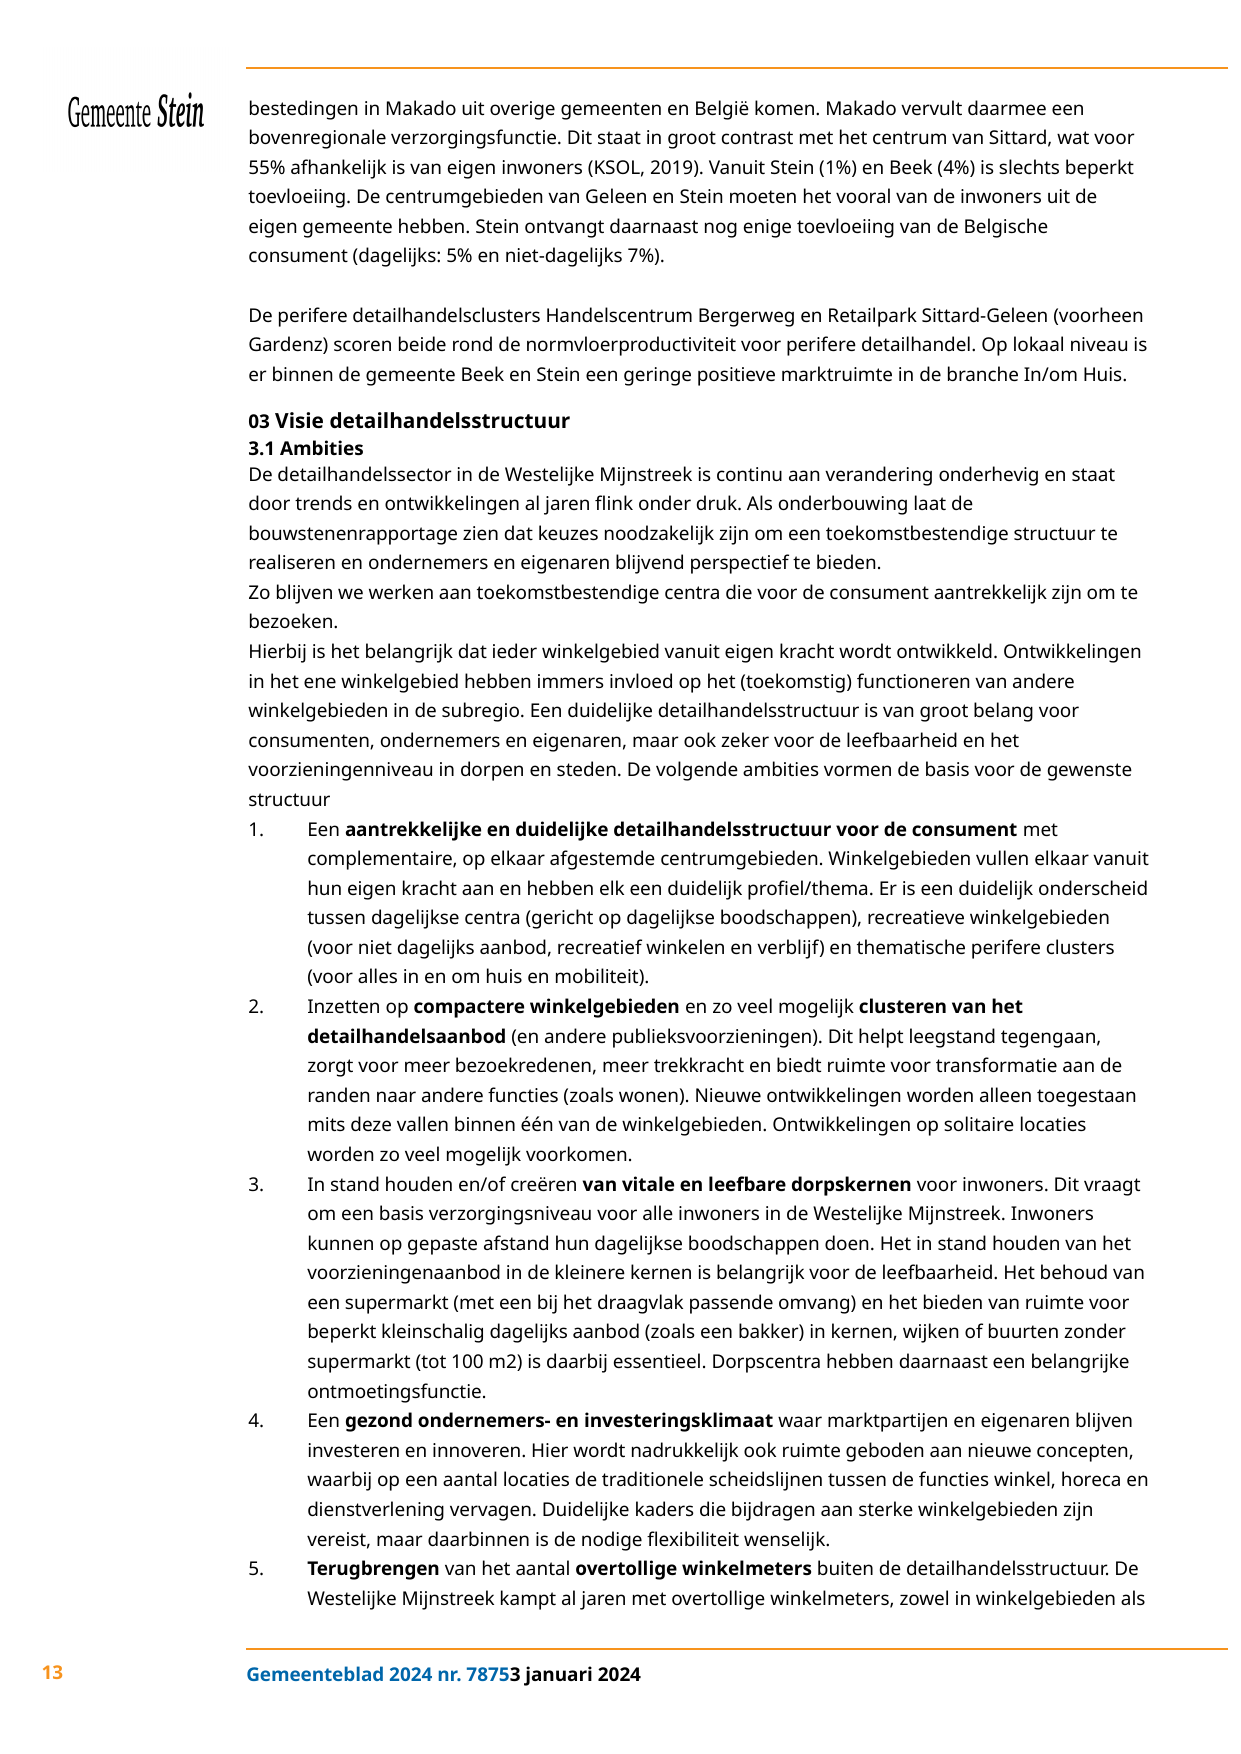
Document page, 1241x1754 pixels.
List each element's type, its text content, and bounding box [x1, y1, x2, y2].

text Zo blijven we werken aan toekomstbestendige centra die voor de consument aantrekkelijk zijn om te bezoeken. [248, 579, 1152, 634]
list Inzetten op compactere winkelgebieden en zo veel mogelijk clusteren van het detailhandelsaanbod (en andere publieksvoorzieningen). Dit helpt leegstand tegengaan, zorgt voor meer bezoekredenen, meer trekkracht en biedt ruimte voor transformatie aan de randen naar andere functies (zoals wonen). Nieuwe ontwikkelingen worden alleen toegestaan mits deze vallen binnen één van de winkelgebieden. Ontwikkelingen op solitaire locaties worden zo veel mogelijk voorkomen. [248, 993, 1152, 1167]
list Een aantrekkelijke en duidelijke detailhandelsstructuur voor de consument met complementaire, op elkaar afgestemde centrumgebieden. Winkelgebieden vullen elkaar vanuit hun eigen kracht aan en hebben elk een duidelijk profiel/thema. Er is een duidelijk onderscheid tussen dagelijkse centra (gericht op dagelijkse boodschappen), recreatieve winkelgebieden (voor niet dagelijks aanbod, recreatief winkelen en verblijf) en thematische perifere clusters (voor alles in en om huis en mobiliteit). [248, 816, 1152, 989]
list Terugbrengen van het aantal overtollige winkelmeters buiten de detailhandelsstructuur. De Westelijke Mijnstreek kampt al jaren met overtollige winkelmeters, zowel in winkelgebieden als [248, 1555, 1152, 1611]
text 3.1 Ambities [248, 435, 1152, 461]
text Hierbij is het belangrijk dat ieder winkelgebied vanuit eigen kracht wordt ontwikkeld. Ontwikkelingen in het ene winkelgebied hebben immers invloed op het (toekomstig) functioneren van andere winkelgebieden in de subregio. Een duidelijke detailhandelsstructuur is van groot belang voor consumenten, ondernemers en eigenaren, maar ook zeker voor de leefbaarheid en het voorzieningenniveau in dorpen en steden. De volgende ambities vormen de basis voor de gewenste structuur [248, 638, 1152, 812]
list In stand houden en/of creëren van vitale en leefbare dorpskernen voor inwoners. Dit vraagt om een basis verzorgingsniveau voor alle inwoners in de Westelijke Mijnstreek. Inwoners kunnen op gepaste afstand hun dagelijkse boodschappen doen. Het in stand houden van het voorzieningenaanbod in de kleinere kernen is belangrijk voor de leefbaarheid. Het behoud van een supermarkt (met een bij het draagvlak passende omvang) en het bieden van ruimte voor beperkt kleinschalig dagelijks aanbod (zoals een bakker) in kernen, wijken of buurten zonder supermarkt (tot 100 m2) is daarbij essentieel. Dorpscentra hebben daarnaast een belangrijke ontmoetingsfunctie. [248, 1171, 1152, 1404]
text De detailhandelssector in de Westelijke Mijnstreek is continu aan verandering onderhevig en staat door trends en ontwikkelingen al jaren flink onder druk. Als onderbouwing laat de bouwstenenrapportage zien dat keuzes noodzakelijk zijn om een toekomstbestendige structuur te realiseren en ondernemers en eigenaren blijvend perspectief te bieden. [248, 461, 1152, 575]
text 03 Visie detailhandelsstructuur [248, 407, 1152, 435]
list Een gezond ondernemers- en investeringsklimaat waar marktpartijen en eigenaren blijven investeren en innoveren. Hier wordt nadrukkelijk ook ruimte geboden aan nieuwe concepten, waarbij op een aantal locaties de traditionele scheidslijnen tussen de functies winkel, horeca en dienstverlening vervagen. Duidelijke kaders die bijdragen aan sterke winkelgebieden zijn vereist, maar daarbinnen is de nodige flexibiliteit wenselijk. [248, 1407, 1152, 1552]
picture [41, 47, 231, 172]
text bestedingen in Makado uit overige gemeenten en België komen. Makado vervult daarmee een bovenregionale verzorgingsfunctie. Dit staat in groot contrast met het centrum van Sittard, wat voor 55% afhankelijk is van eigen inwoners (KSOL, 2019). Vanuit Stein (1%) en Beek (4%) is slechts beperkt toevloeiing. De centrumgebieden van Geleen en Stein moeten het vooral van de inwoners uit de eigen gemeente hebben. Stein ontvangt daarnaast nog enige toevloeiing van de Belgische consument (dagelijks: 5% en niet-dagelijks 7%). [248, 95, 1152, 268]
text De perifere detailhandelsclusters Handelscentrum Bergerweg en Retailpark Sittard-Geleen (voorheen Gardenz) scoren beide rond de normvloerproductiviteit voor perifere detailhandel. Op lokaal niveau is er binnen de gemeente Beek en Stein een geringe positieve marktruimte in de branche In/om Huis. [248, 302, 1152, 387]
